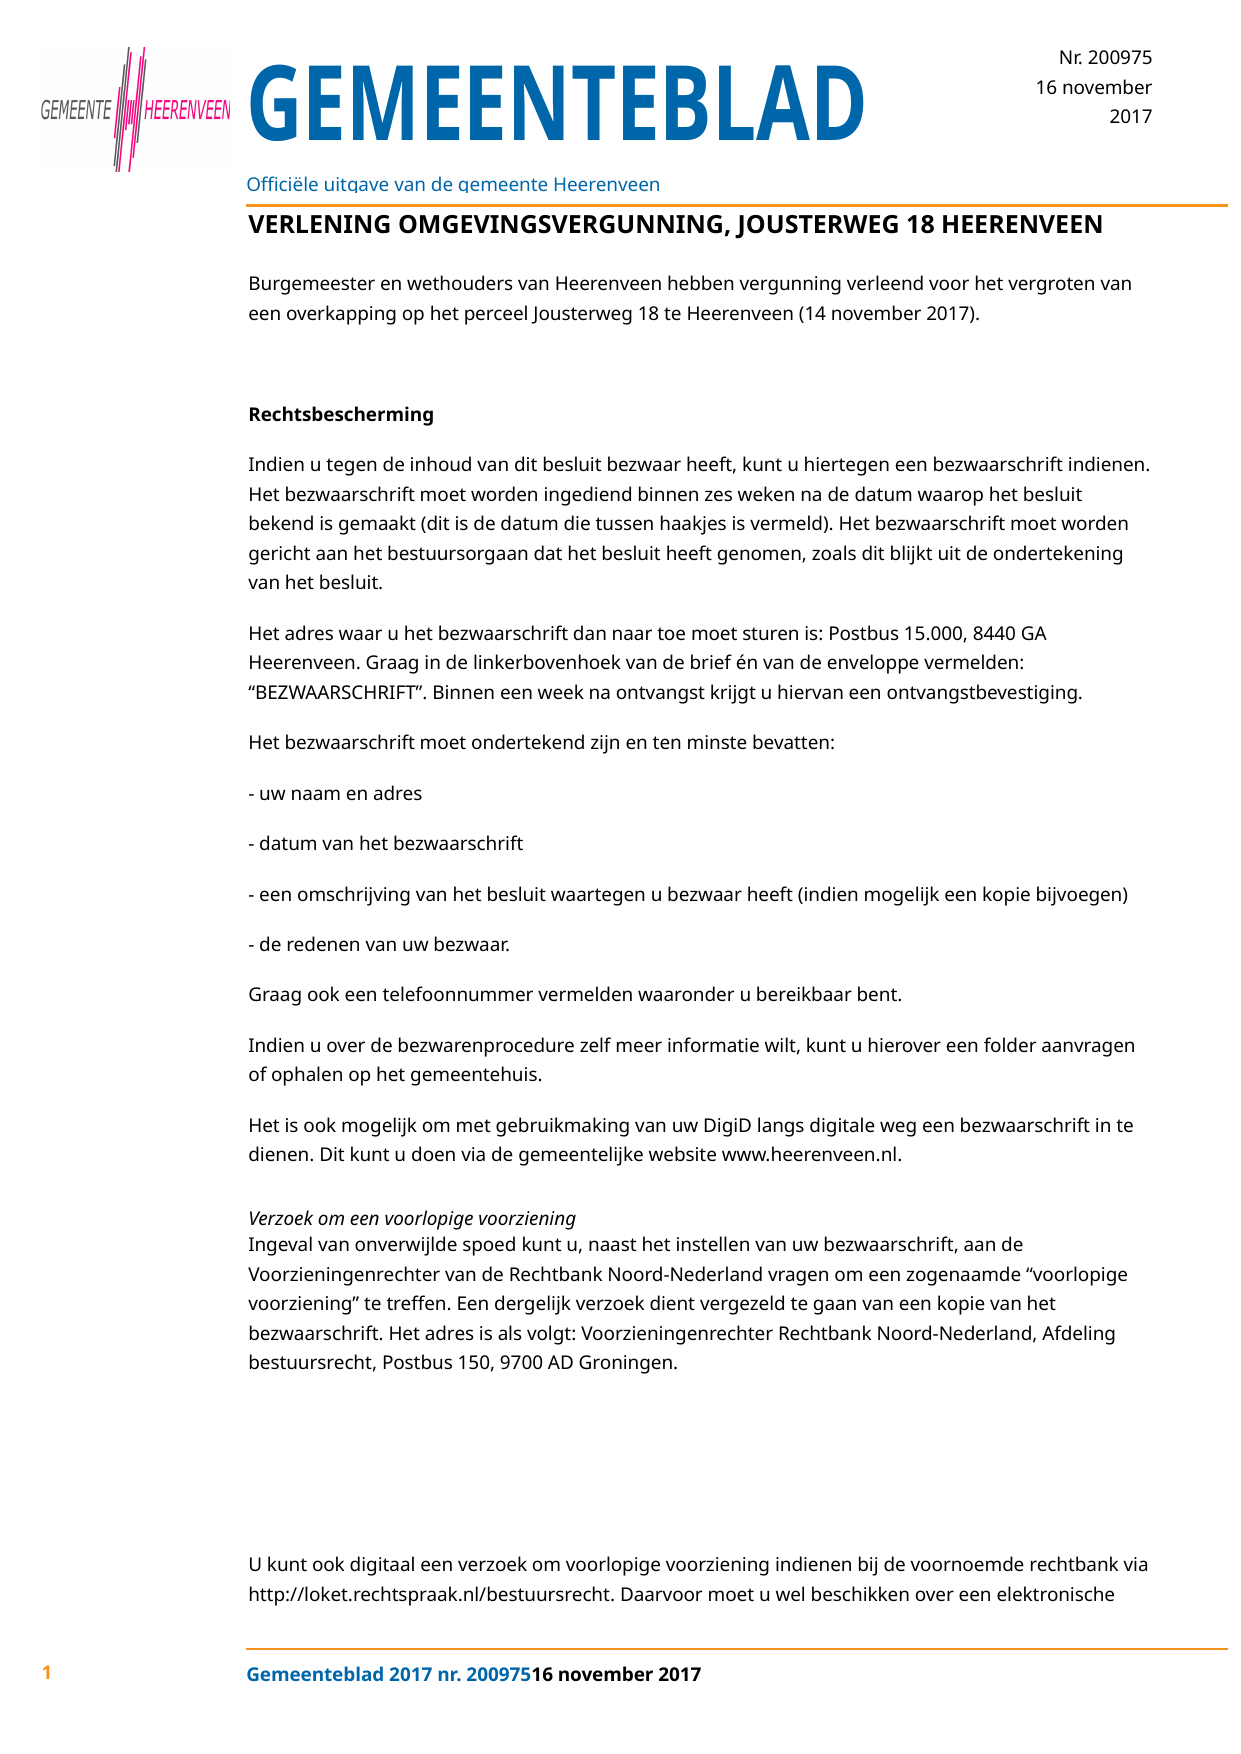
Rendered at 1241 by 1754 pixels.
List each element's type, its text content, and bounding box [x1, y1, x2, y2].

text Rechtsbescherming [248, 401, 1152, 426]
text U kunt ook digitaal een verzoek om voorlopige voorziening indienen bij de voornoemde rechtbank via http://loket.rechtspraak.nl/bestuursrecht. Daarvoor moet u wel beschikken over een elektronische [248, 1551, 1152, 1607]
text - datum van het bezwaarschrift [248, 830, 1152, 856]
text - de redenen van uw bezwaar. [248, 931, 1152, 957]
text Het bezwaarschrift moet ondertekend zijn en ten minste bevatten: [248, 729, 1152, 755]
text - een omschrijving van het besluit waartegen u bezwaar heeft (indien mogelijk een kopie bijvoegen) [248, 881, 1152, 906]
text Ingeval van onverwijlde spoed kunt u, naast het instellen van uw bezwaarschrift, aan de Voorzieningenrechter van de Rechtbank Noord-Nederland vragen om een zogenaamde “voorlopige voorziening” te treffen. Een dergelijk verzoek dient vergezeld te gaan van een kopie van het bezwaarschrift. Het adres is als volgt: Voorzieningenrechter Rechtbank Noord-Nederland, Afdeling bestuursrecht, Postbus 150, 9700 AD Groningen. [248, 1231, 1152, 1375]
text VERLENING OMGEVINGSVERGUNNING, JOUSTERWEG 18 HEERENVEEN [248, 207, 1152, 241]
text Het adres waar u het bezwaarschrift dan naar toe moet sturen is: Postbus 15.000, 8440 GA Heerenveen. Graag in de linkerbovenhoek van de brief én van de enveloppe vermelden: “BEZWAARSCHRIFT”. Binnen een week na ontvangst krijgt u hiervan een ontvangstbevestiging. [248, 620, 1152, 705]
text Burgemeester en wethouders van Heerenveen hebben vergunning verleend voor het vergroten van een overkapping op het perceel Jousterweg 18 te Heerenveen (14 november 2017). [248, 270, 1152, 326]
text Graag ook een telefoonnummer vermelden waaronder u bereikbaar bent. [248, 982, 1152, 1007]
picture [41, 47, 231, 172]
text Indien u tegen de inhoud van dit besluit bezwaar heeft, kunt u hiertegen een bezwaarschrift indienen. Het bezwaarschrift moet worden ingediend binnen zes weken na de datum waarop het besluit bekend is gemaakt (dit is de datum die tussen haakjes is vermeld). Het bezwaarschrift moet worden gericht aan het bestuursorgaan dat het besluit heeft genomen, zoals dit blijkt uit de ondertekening van het besluit. [248, 451, 1152, 595]
text - uw naam en adres [248, 780, 1152, 806]
text Verzoek om een voorlopige voorziening [248, 1206, 1152, 1231]
text Indien u over de bezwarenprocedure zelf meer informatie wilt, kunt u hierover een folder aanvragen of ophalen op het gemeentehuis. [248, 1032, 1152, 1087]
text Het is ook mogelijk om met gebruikmaking van uw DigiD langs digitale weg een bezwaarschrift in te dienen. Dit kunt u doen via de gemeentelijke website www.heerenveen.nl. [248, 1112, 1152, 1167]
